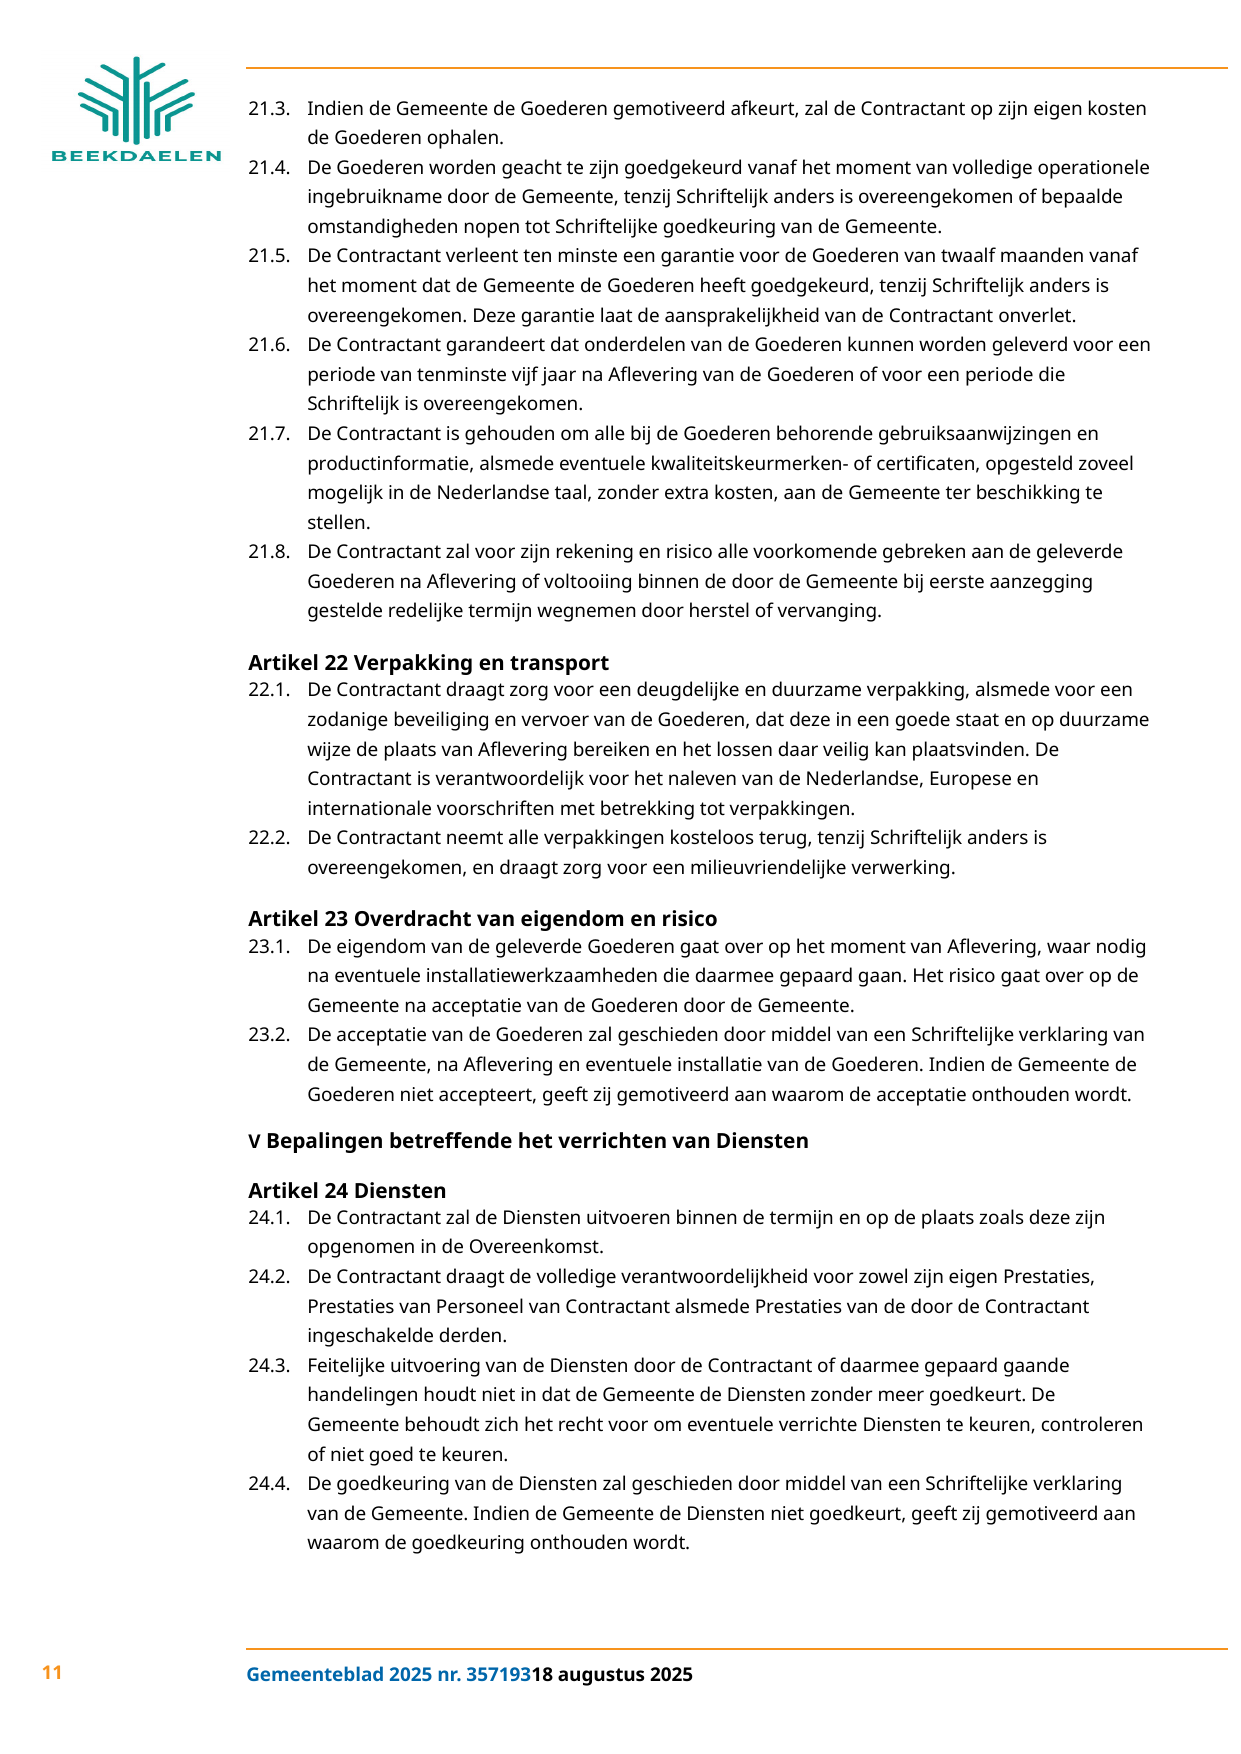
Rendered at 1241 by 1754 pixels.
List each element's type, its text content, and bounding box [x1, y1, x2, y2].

list De goedkeuring van de Diensten zal geschieden door middel van een Schriftelijke verklaring van de Gemeente. Indien de Gemeente de Diensten niet goedkeurt, geeft zij gemotiveerd aan waarom de goedkeuring onthouden wordt. [248, 1470, 1152, 1555]
list De Contractant verleent ten minste een garantie voor de Goederen van twaalf maanden vanaf het moment dat de Gemeente de Goederen heeft goedgekeurd, tenzij Schriftelijk anders is overeengekomen. Deze garantie laat de aansprakelijkheid van de Contractant onverlet. [248, 243, 1152, 328]
list De eigendom van de geleverde Goederen gaat over op het moment van Aflevering, waar nodig na eventuele installatiewerkzaamheden die daarmee gepaard gaan. Het risico gaat over op de Gemeente na acceptatie van de Goederen door de Gemeente. [248, 933, 1152, 1018]
list Indien de Gemeente de Goederen gemotiveerd afkeurt, zal de Contractant op zijn eigen kosten de Goederen ophalen. [248, 95, 1152, 150]
text Artikel 23 Overdracht van eigendom en risico [248, 904, 1152, 933]
list De Contractant draagt zorg voor een deugdelijke en duurzame verpakking, alsmede voor een zodanige beveiliging en vervoer van de Goederen, dat deze in een goede staat en op duurzame wijze de plaats van Aflevering bereiken en het lossen daar veilig kan plaatsvinden. De Contractant is verantwoordelijk voor het naleven van de Nederlandse, Europese en internationale voorschriften met betrekking tot verpakkingen. [248, 677, 1152, 821]
list De Contractant zal voor zijn rekening en risico alle voorkomende gebreken aan de geleverde Goederen na Aflevering of voltooiing binnen de door de Gemeente bij eerste aanzegging gestelde redelijke termijn wegnemen door herstel of vervanging. [248, 538, 1152, 623]
text Artikel 22 Verpakking en transport [248, 648, 1152, 677]
list De Contractant is gehouden om alle bij de Goederen behorende gebruiksaanwijzingen en productinformatie, alsmede eventuele kwaliteitskeurmerken- of certificaten, opgesteld zoveel mogelijk in de Nederlandse taal, zonder extra kosten, aan de Gemeente ter beschikking te stellen. [248, 420, 1152, 535]
list De acceptatie van de Goederen zal geschieden door middel van een Schriftelijke verklaring van de Gemeente, na Aflevering en eventuele installatie van de Goederen. Indien de Gemeente de Goederen niet accepteert, geeft zij gemotiveerd aan waarom de acceptatie onthouden wordt. [248, 1022, 1152, 1107]
list De Contractant neemt alle verpakkingen kosteloos terug, tenzij Schriftelijk anders is overeengekomen, en draagt zorg voor een milieuvriendelijke verwerking. [248, 824, 1152, 880]
list De Goederen worden geacht te zijn goedgekeurd vanaf het moment van volledige operationele ingebruikname door de Gemeente, tenzij Schriftelijk anders is overeengekomen of bepaalde omstandigheden nopen tot Schriftelijke goedkeuring van de Gemeente. [248, 154, 1152, 239]
text V Bepalingen betreffende het verrichten van Diensten [248, 1126, 1152, 1155]
list Feitelijke uitvoering van de Diensten door de Contractant of daarmee gepaard gaande handelingen houdt niet in dat de Gemeente de Diensten zonder meer goedkeurt. De Gemeente behoudt zich het recht voor om eventuele verrichte Diensten te keuren, controleren of niet goed te keuren. [248, 1352, 1152, 1467]
picture [41, 47, 231, 172]
text Artikel 24 Diensten [248, 1176, 1152, 1204]
list De Contractant garandeert dat onderdelen van de Goederen kunnen worden geleverd voor een periode van tenminste vijf jaar na Aflevering van de Goederen of voor een periode die Schriftelijk is overeengekomen. [248, 331, 1152, 416]
list De Contractant draagt de volledige verantwoordelijkheid voor zowel zijn eigen Prestaties, Prestaties van Personeel van Contractant alsmede Prestaties van de door de Contractant ingeschakelde derden. [248, 1263, 1152, 1348]
list De Contractant zal de Diensten uitvoeren binnen de termijn en op de plaats zoals deze zijn opgenomen in de Overeenkomst. [248, 1204, 1152, 1259]
